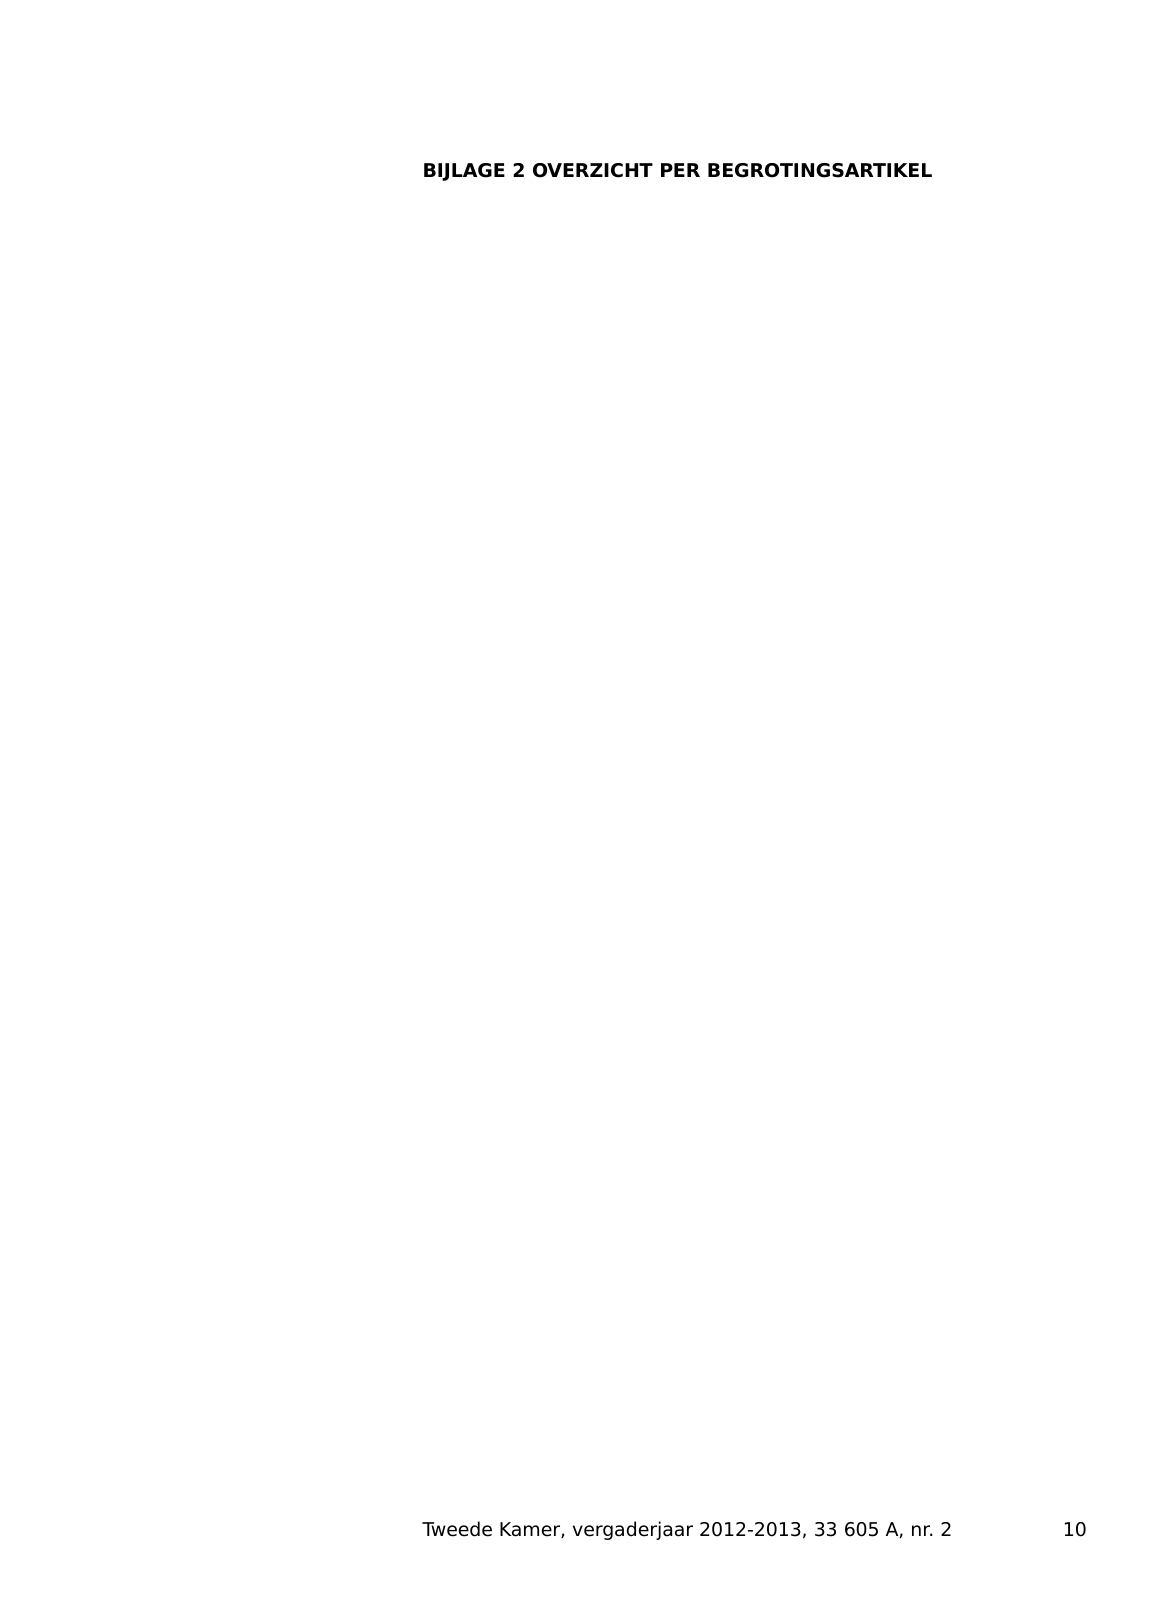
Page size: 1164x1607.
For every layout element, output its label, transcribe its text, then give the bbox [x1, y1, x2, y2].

subtitle BIJLAGE 2 OVERZICHT PER BEGROTINGSARTIKEL [422, 160, 1087, 182]
